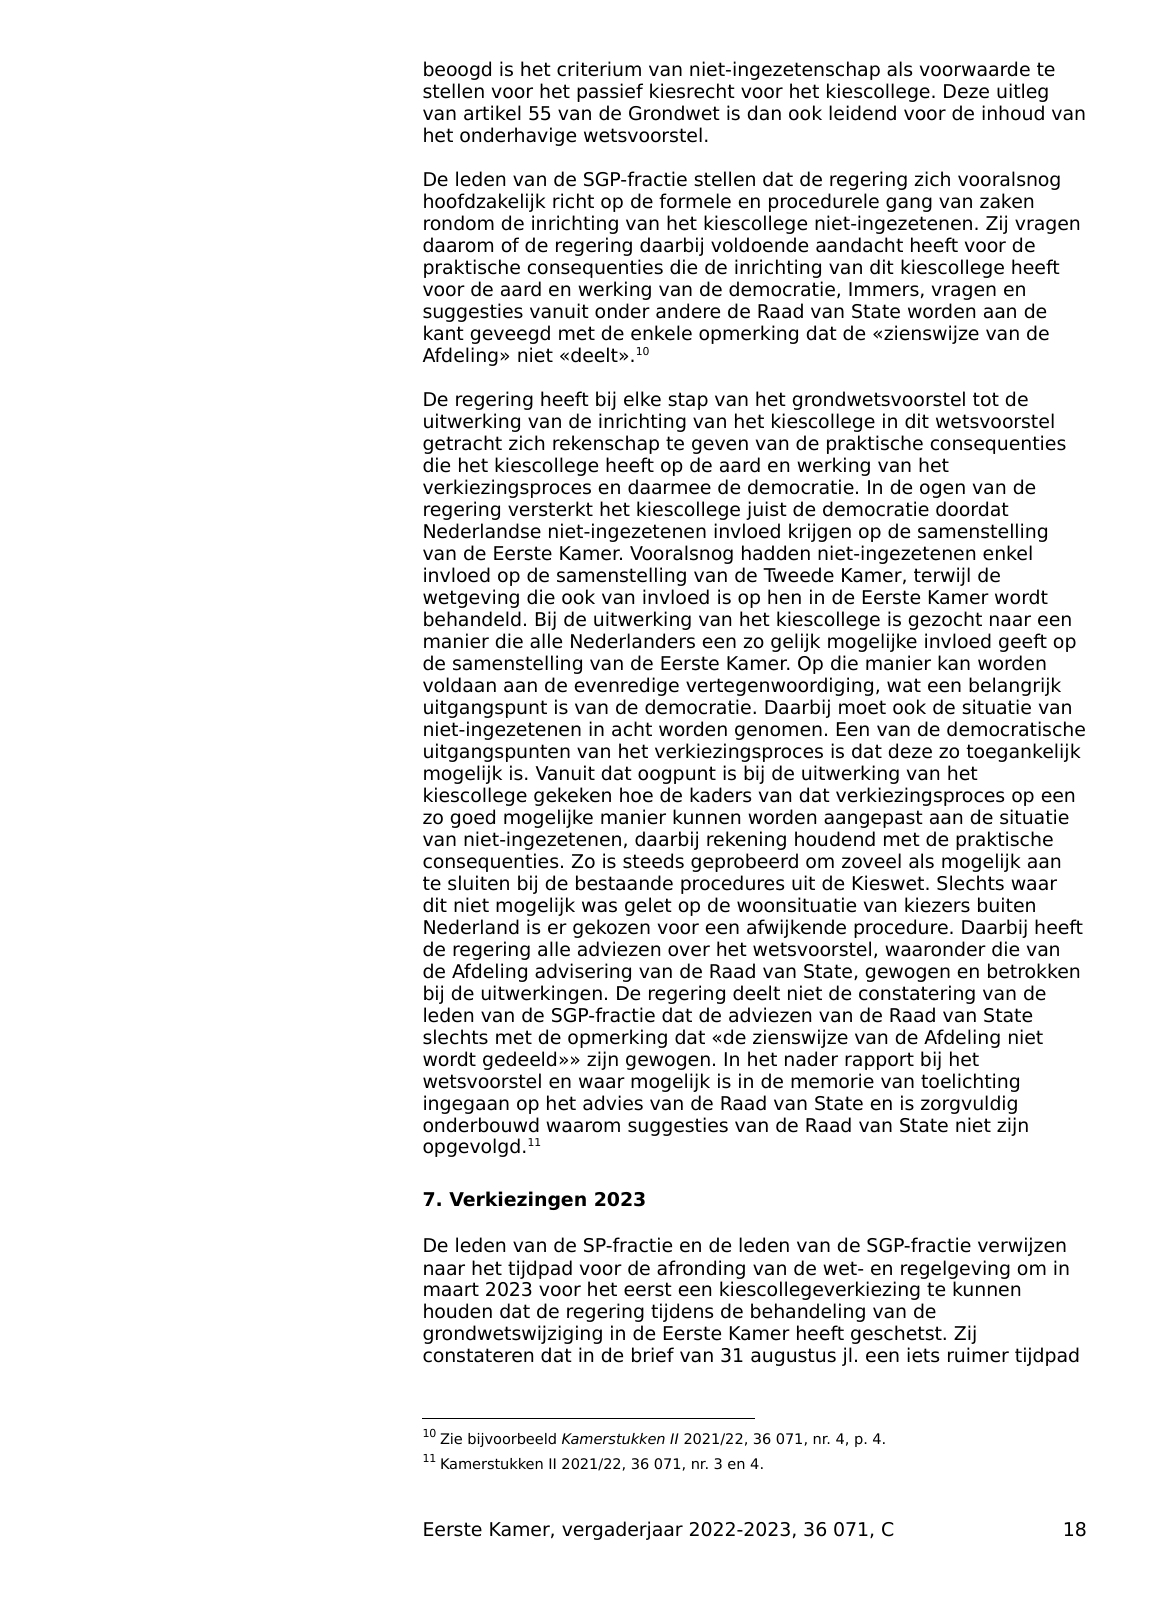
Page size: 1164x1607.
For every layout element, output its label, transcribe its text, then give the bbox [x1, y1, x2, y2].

text Kamerstukken II 2021/22, 36 071, nr. 3 en 4. [422, 1452, 1087, 1474]
text beoogd is het criterium van niet-ingezetenschap als voorwaarde te stellen voor het passief kiesrecht voor het kiescollege. Deze uitleg van artikel 55 van de Grondwet is dan ook leidend voor de inhoud van het onderhavige wetsvoorstel. [422, 59, 1087, 147]
text De regering heeft bij elke stap van het grondwetsvoorstel tot de uitwerking van de inrichting van het kiescollege in dit wetsvoorstel getracht zich rekenschap te geven van de praktische consequenties die het kiescollege heeft op de aard en werking van het verkiezingsproces en daarmee de democratie. In de ogen van de regering versterkt het kiescollege juist de democratie doordat Nederlandse niet-ingezetenen invloed krijgen op de samenstelling van de Eerste Kamer. Vooralsnog hadden niet-ingezetenen enkel invloed op de samenstelling van de Tweede Kamer, terwijl de wetgeving die ook van invloed is op hen in de Eerste Kamer wordt behandeld. Bij de uitwerking van het kiescollege is gezocht naar een manier die alle Nederlanders een zo gelijk mogelijke invloed geeft op de samenstelling van de Eerste Kamer. Op die manier kan worden voldaan aan de evenredige vertegenwoordiging, wat een belangrijk uitgangspunt is van de democratie. Daarbij moet ook de situatie van niet-ingezetenen in acht worden genomen. Een van de democratische uitgangspunten van het verkiezingsproces is dat deze zo toegankelijk mogelijk is. Vanuit dat oogpunt is bij de uitwerking van het kiescollege gekeken hoe de kaders van dat verkiezingsproces op een zo goed mogelijke manier kunnen worden aangepast aan de situatie van niet-ingezetenen, daarbij rekening houdend met de praktische consequenties. Zo is steeds geprobeerd om zoveel als mogelijk aan te sluiten bij de bestaande procedures uit de Kieswet. Slechts waar dit niet mogelijk was gelet op de woonsituatie van kiezers buiten Nederland is er gekozen voor een afwijkende procedure. Daarbij heeft de regering alle adviezen over het wetsvoorstel, waaronder die van de Afdeling advisering van de Raad van State, gewogen en betrokken bij de uitwerkingen. De regering deelt niet de constatering van de leden van de SGP-fractie dat de adviezen van de Raad van State slechts met de opmerking dat «de zienswijze van de Afdeling niet wordt gedeeld»» zijn gewogen. In het nader rapport bij het wetsvoorstel en waar mogelijk is in de memorie van toelichting ingegaan op het advies van de Raad van State en is zorgvuldig onderbouwd waarom suggesties van de Raad van State niet zijn opgevolgd. [422, 389, 1087, 1158]
text Zie bijvoorbeeld Kamerstukken II 2021/22, 36 071, nr. 4, p. 4. [422, 1427, 1087, 1449]
text De leden van de SGP-fractie stellen dat de regering zich vooralsnog hoofdzakelijk richt op de formele en procedurele gang van zaken rondom de inrichting van het kiescollege niet-ingezetenen. Zij vragen daarom of de regering daarbij voldoende aandacht heeft voor de praktische consequenties die de inrichting van dit kiescollege heeft voor de aard en werking van de democratie, Immers, vragen en suggesties vanuit onder andere de Raad van State worden aan de kant geveegd met de enkele opmerking dat de «zienswijze van de Afdeling» niet «deelt». [422, 169, 1087, 367]
text De leden van de SP-fractie en de leden van de SGP-fractie verwijzen naar het tijdpad voor de afronding van de wet- en regelgeving om in maart 2023 voor het eerst een kiescollegeverkiezing te kunnen houden dat de regering tijdens de behandeling van de grondwetswijziging in de Eerste Kamer heeft geschetst. Zij constateren dat in de brief van 31 augustus jl. een iets ruimer tijdpad [422, 1235, 1087, 1367]
subtitle 7. Verkiezingen 2023 [422, 1188, 1087, 1210]
